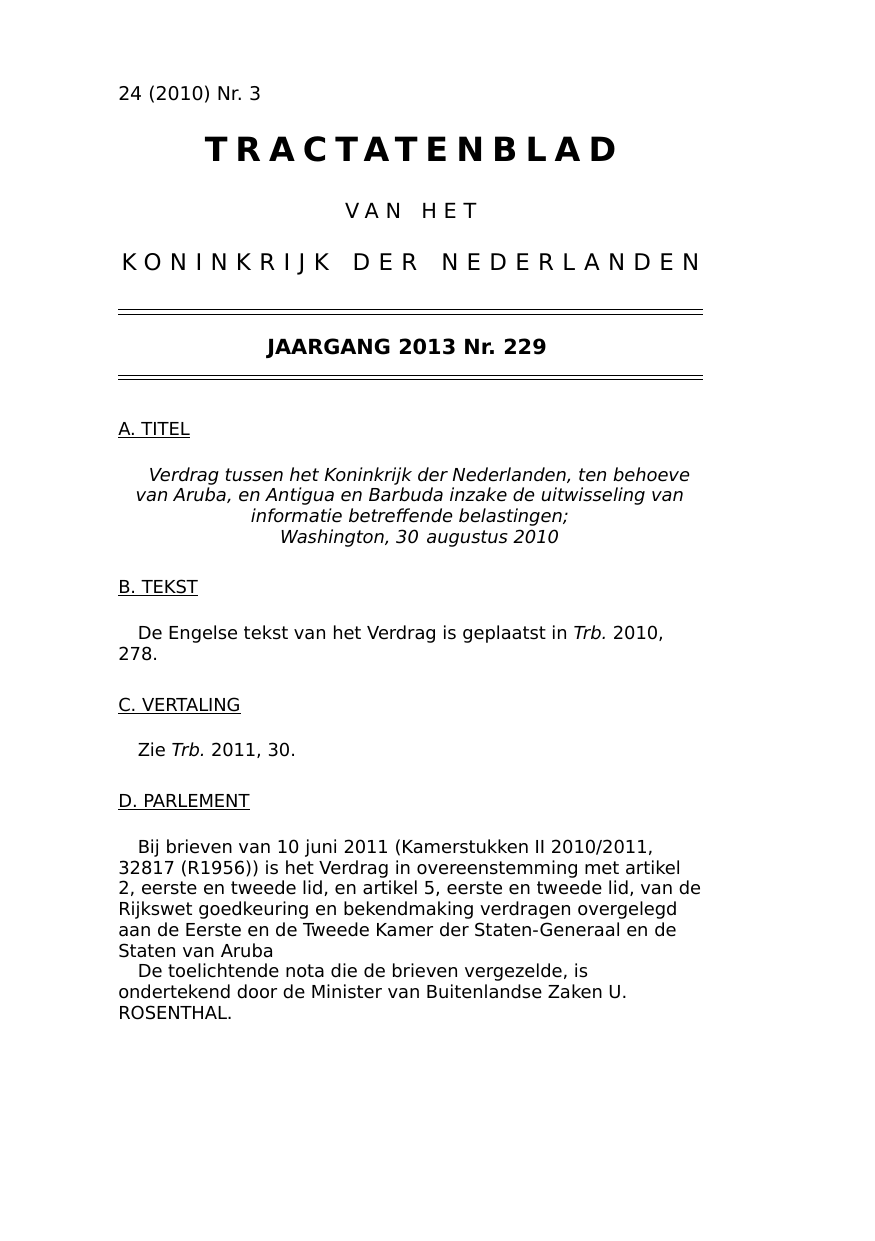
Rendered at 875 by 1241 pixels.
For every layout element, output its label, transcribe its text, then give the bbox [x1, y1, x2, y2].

text VAN HET [118, 199, 703, 223]
text KONINKRIJK DER NEDERLANDEN [118, 249, 703, 276]
text TRACTATENBLAD [118, 130, 703, 169]
subtitle B. TEKST [118, 577, 703, 598]
text Zie Trb. 2011, 30. [118, 740, 703, 761]
text Verdrag tussen het Koninkrijk der Nederlanden, ten behoeve van Aruba, en Antigua en Barbuda inzake de uitwisseling van informatie betreffende belastingen; [118, 464, 703, 527]
subtitle D. PARLEMENT [118, 791, 703, 812]
subtitle C. VERTALING [118, 694, 703, 715]
text Washington, 30 augustus 2010 [118, 527, 703, 547]
text De toelichtende nota die de brieven vergezelde, is ondertekend door de Minister van Buitenlandse Zaken U. ROSENTHAL. [118, 961, 703, 1023]
text Bij brieven van 10 juni 2011 (Kamerstukken II 2010/2011, 32817 (R1956)) is het Verdrag in overeenstemming met artikel 2, eerste en tweede lid, en artikel 5, eerste en tweede lid, van de Rijkswet goedkeuring en bekendmaking verdragen overgelegd aan de Eerste en de Tweede Kamer der Staten-Generaal en de Staten van Aruba [118, 837, 703, 961]
text 24 (2010) Nr. 3 [118, 83, 703, 105]
subtitle A. TITEL [118, 419, 703, 439]
text JAARGANG 2013 Nr. 229 [118, 335, 703, 359]
text De Engelse tekst van het Verdrag is geplaatst in Trb. 2010, 278. [118, 623, 703, 664]
